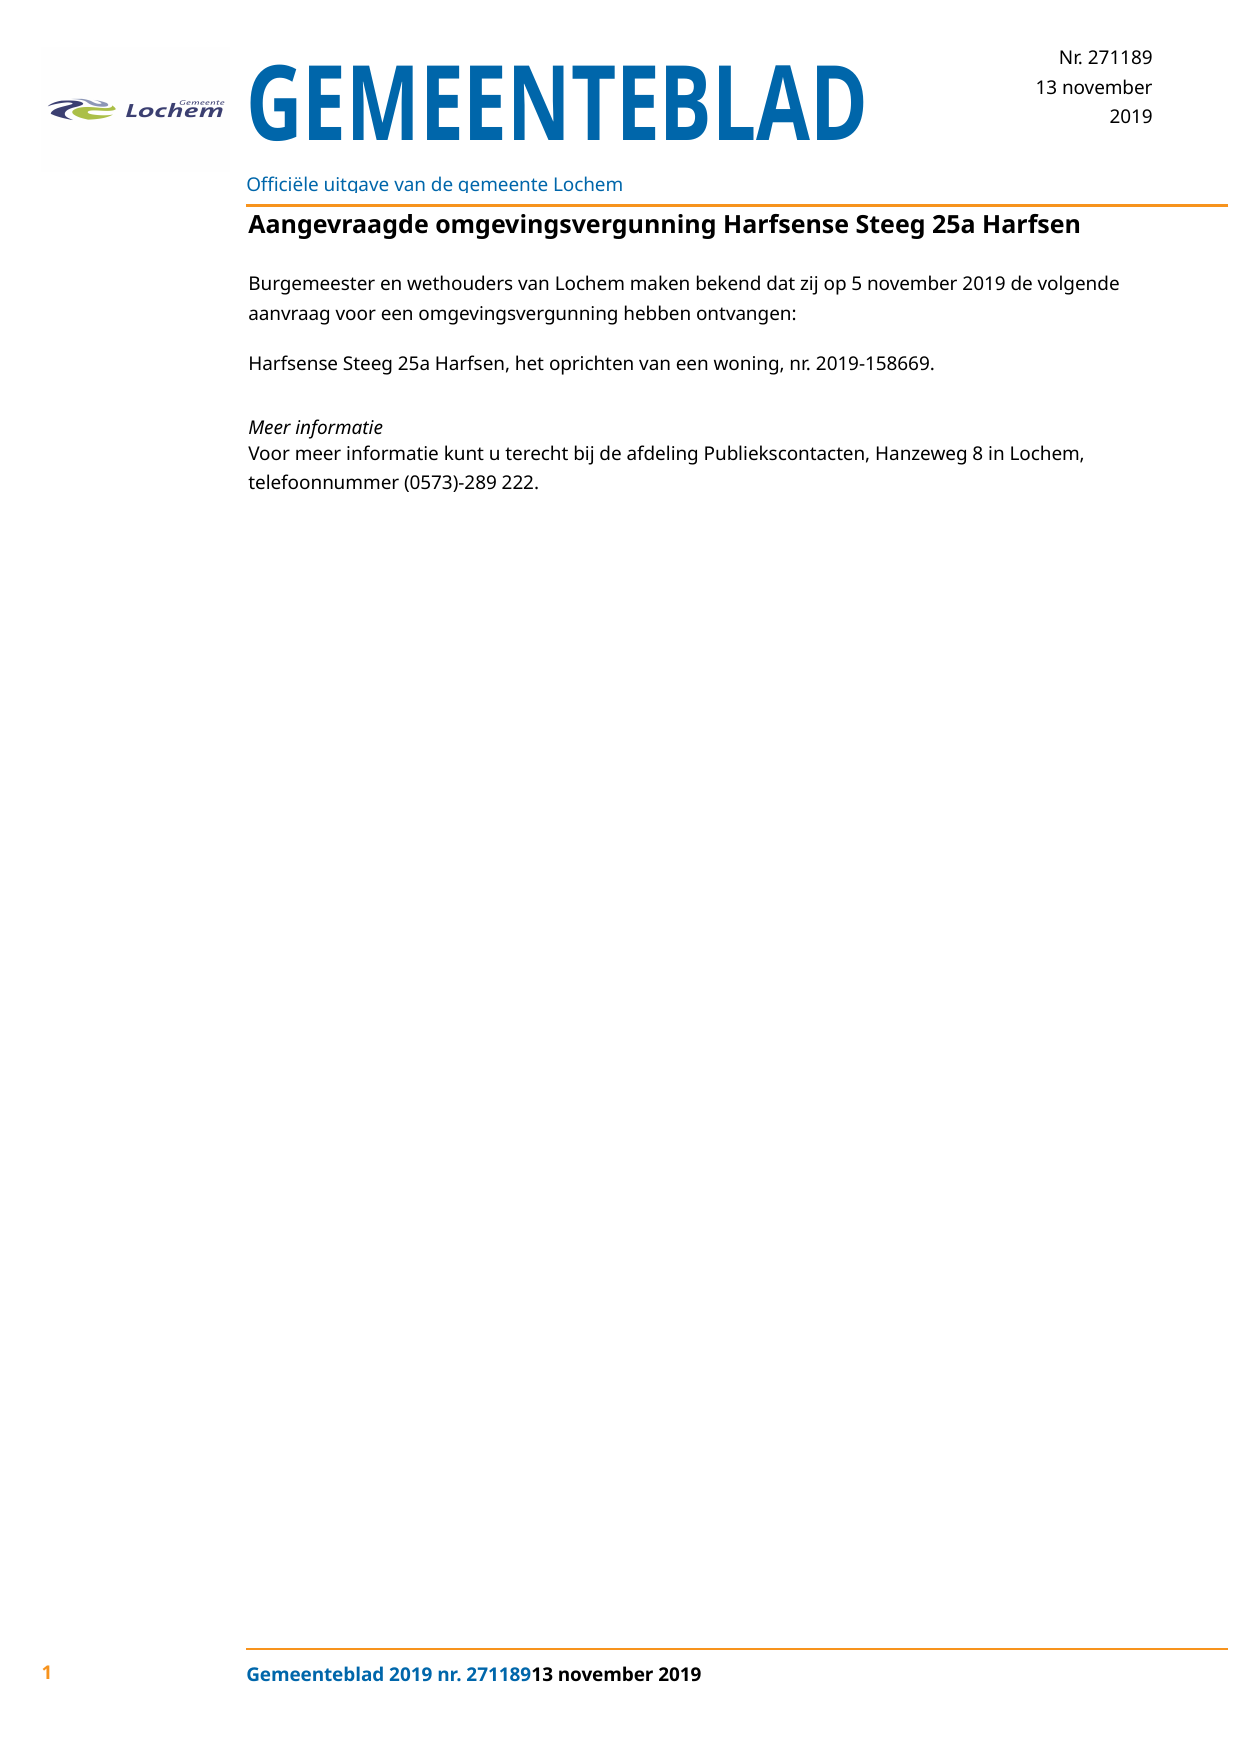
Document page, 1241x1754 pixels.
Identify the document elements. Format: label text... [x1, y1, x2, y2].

text Aangevraagde omgevingsvergunning Harfsense Steeg 25a Harfsen [248, 207, 1152, 241]
text Burgemeester en wethouders van Lochem maken bekend dat zij op 5 november 2019 de volgende aanvraag voor een omgevingsvergunning hebben ontvangen: [248, 270, 1152, 326]
text Voor meer informatie kunt u terecht bij de afdeling Publiekscontacten, Hanzeweg 8 in Lochem, telefoonnummer (0573)-289 222. [248, 440, 1152, 495]
picture [41, 47, 231, 172]
text Meer informatie [248, 414, 1152, 440]
text Harfsense Steeg 25a Harfsen, het oprichten van een woning, nr. 2019-158669. [248, 350, 1152, 376]
